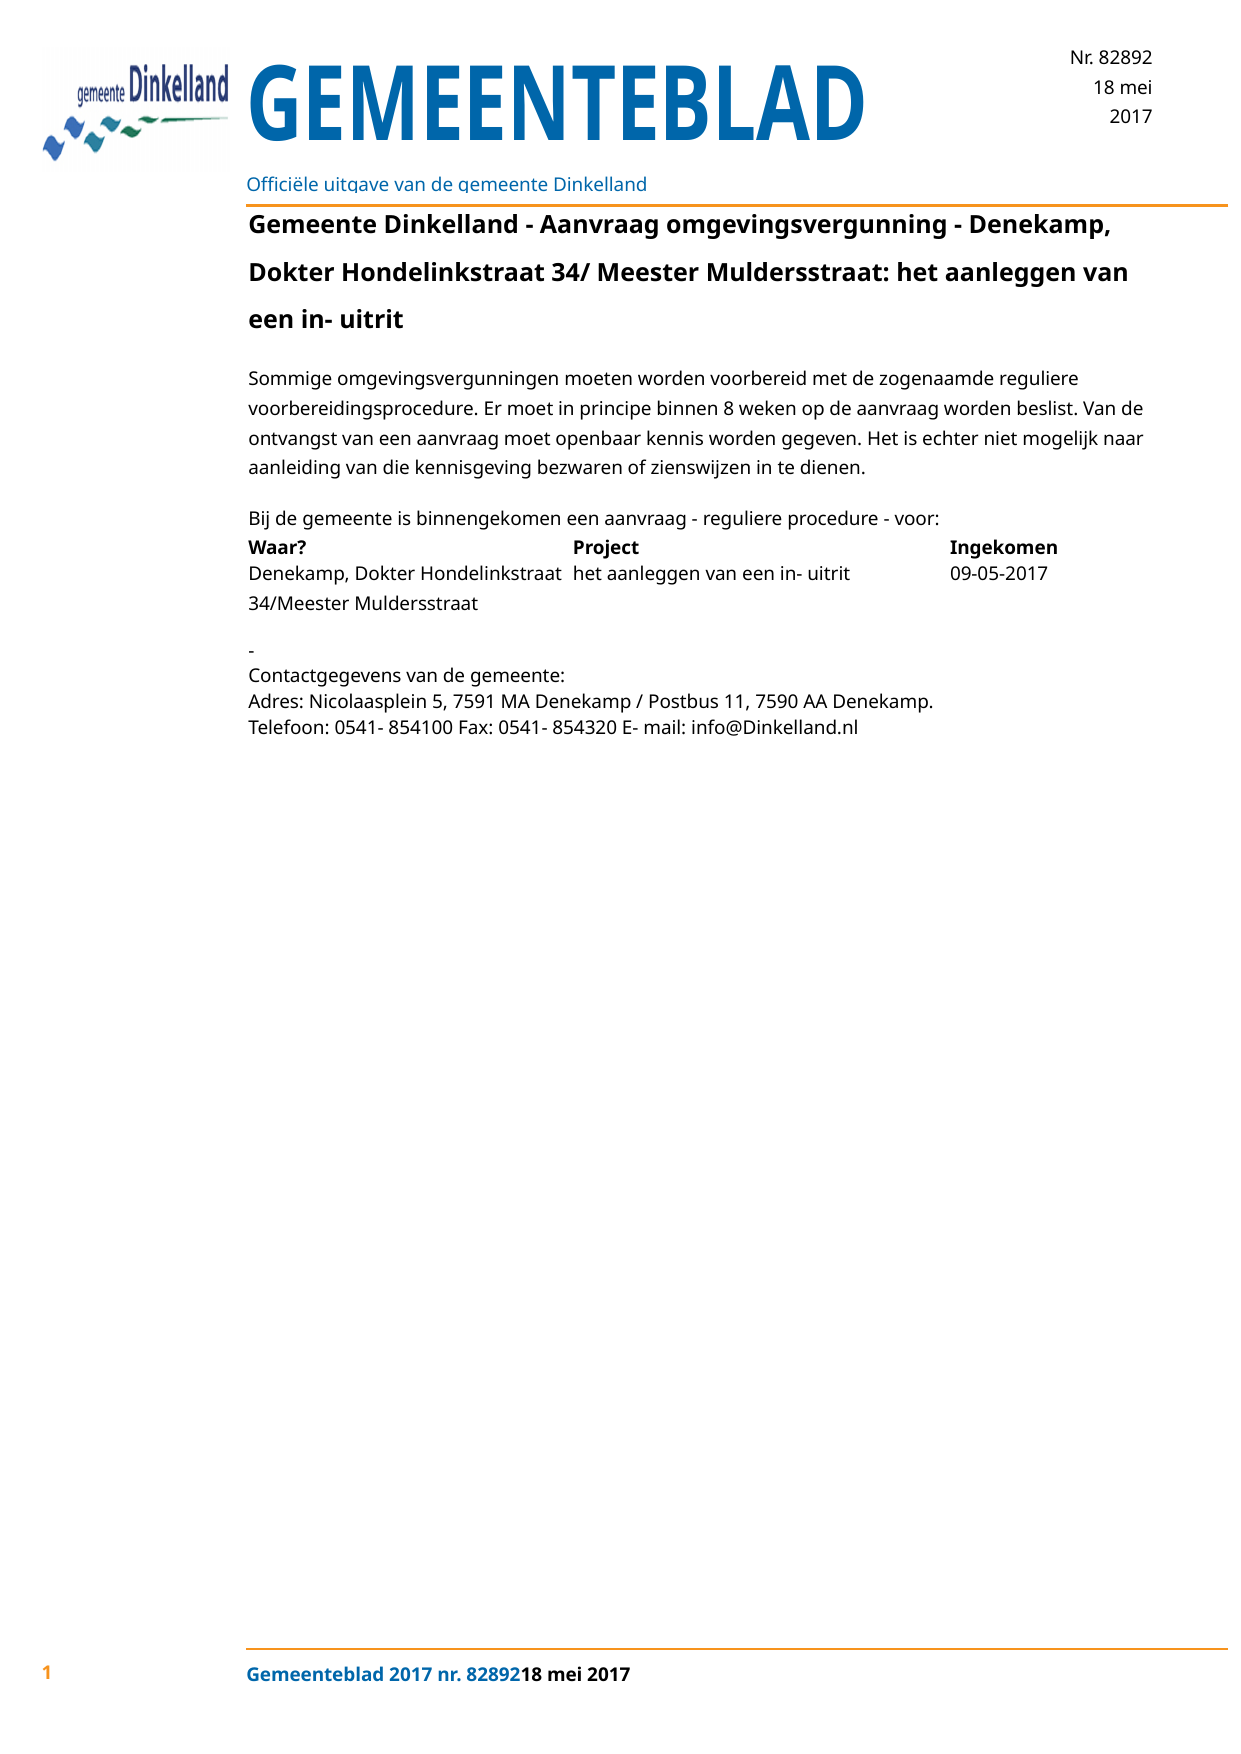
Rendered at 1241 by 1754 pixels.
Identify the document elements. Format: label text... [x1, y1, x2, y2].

text Contactgegevens van de gemeente: [248, 663, 1152, 688]
text Adres: Nicolaasplein 5, 7591 MA Denekamp / Postbus 11, 7590 AA Denekamp. [248, 688, 1152, 714]
table_cell Denekamp, Dokter Hondelinkstraat 34/Meester Muldersstraat [248, 560, 573, 615]
table_cell het aanleggen van een in- uitrit [573, 560, 950, 615]
picture [41, 47, 231, 172]
text - [248, 637, 1152, 663]
text Gemeente Dinkelland - Aanvraag omgevingsvergunning - Denekamp, Dokter Hondelinkstraat 34/ Meester Muldersstraat: het aanleggen van een in- uitrit [248, 207, 1152, 336]
text Sommige omgevingsvergunningen moeten worden voorbereid met de zogenaamde reguliere voorbereidingsprocedure. Er moet in principe binnen 8 weken op de aanvraag worden beslist. Van de ontvangst van een aanvraag moet openbaar kennis worden gegeven. Het is echter niet mogelijk naar aanleiding van die kennisgeving bezwaren of zienswijzen in te dienen. [248, 366, 1152, 480]
table_cell 09-05-2017 [950, 560, 1152, 615]
table_header Project [573, 534, 950, 560]
table_header Waar? [248, 534, 573, 560]
table_header Ingekomen [950, 534, 1152, 560]
text Telefoon: 0541- 854100 Fax: 0541- 854320 E- mail: info@Dinkelland.nl [248, 714, 1152, 740]
text Bij de gemeente is binnengekomen een aanvraag - reguliere procedure - voor: [248, 505, 1152, 530]
